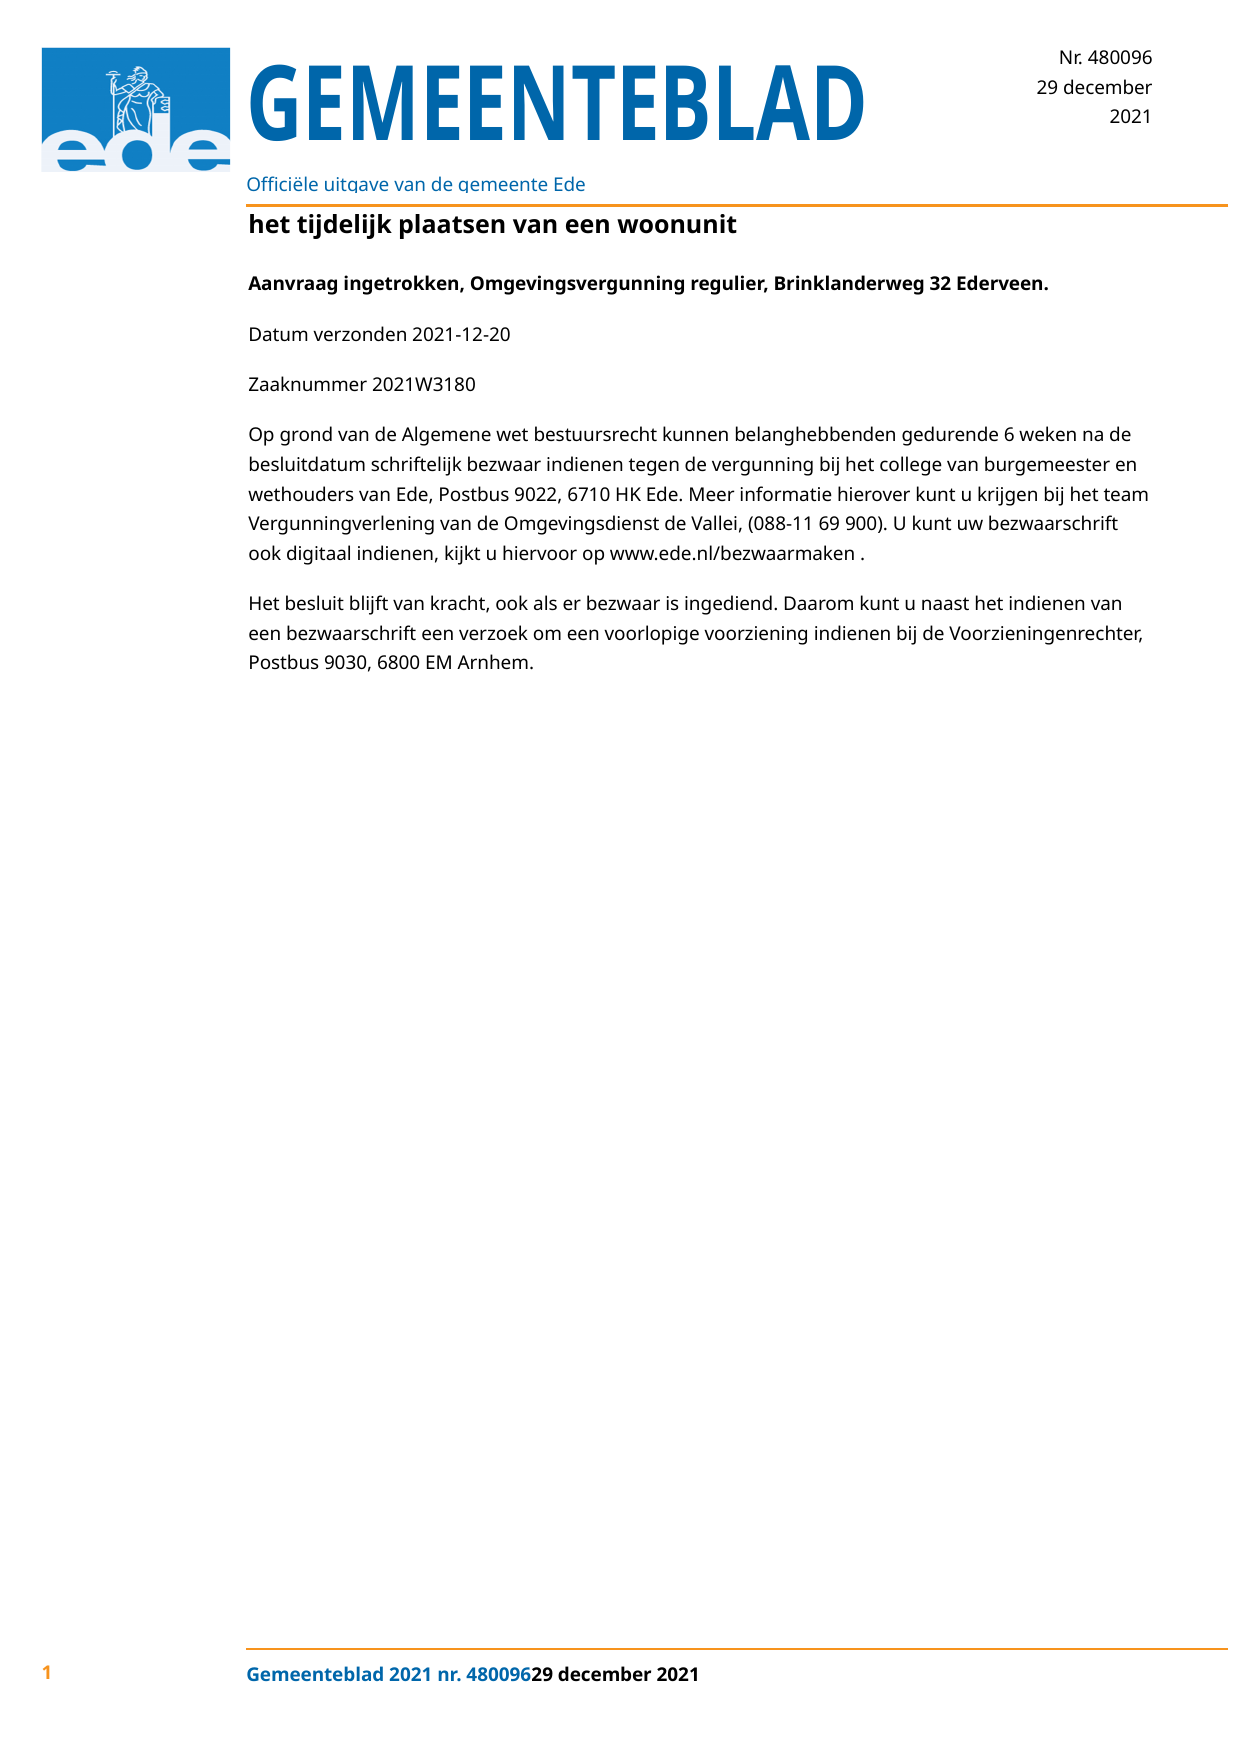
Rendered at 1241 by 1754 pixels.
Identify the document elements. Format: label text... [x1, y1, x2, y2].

text Het besluit blijft van kracht, ook als er bezwaar is ingediend. Daarom kunt u naast het indienen van een bezwaarschrift een verzoek om een voorlopige voorziening indienen bij de Voorzieningenrechter, Postbus 9030, 6800 EM Arnhem. [248, 590, 1152, 675]
picture [41, 47, 231, 172]
text Datum verzonden 2021-12-20 [248, 321, 1152, 346]
text Op grond van de Algemene wet bestuursrecht kunnen belanghebbenden gedurende 6 weken na de besluitdatum schriftelijk bezwaar indienen tegen de vergunning bij het college van burgemeester en wethouders van Ede, Postbus 9022, 6710 HK Ede. Meer informatie hierover kunt u krijgen bij het team Vergunningverlening van de Omgevingsdienst de Vallei, (088-11 69 900). U kunt uw bezwaarschrift ook digitaal indienen, kijkt u hiervoor op www.ede.nl/bezwaarmaken . [248, 422, 1152, 566]
text het tijdelijk plaatsen van een woonunit [248, 207, 1152, 241]
text Zaaknummer 2021W3180 [248, 371, 1152, 397]
text Aanvraag ingetrokken, Omgevingsvergunning regulier, Brinklanderweg 32 Ederveen. [248, 270, 1152, 296]
